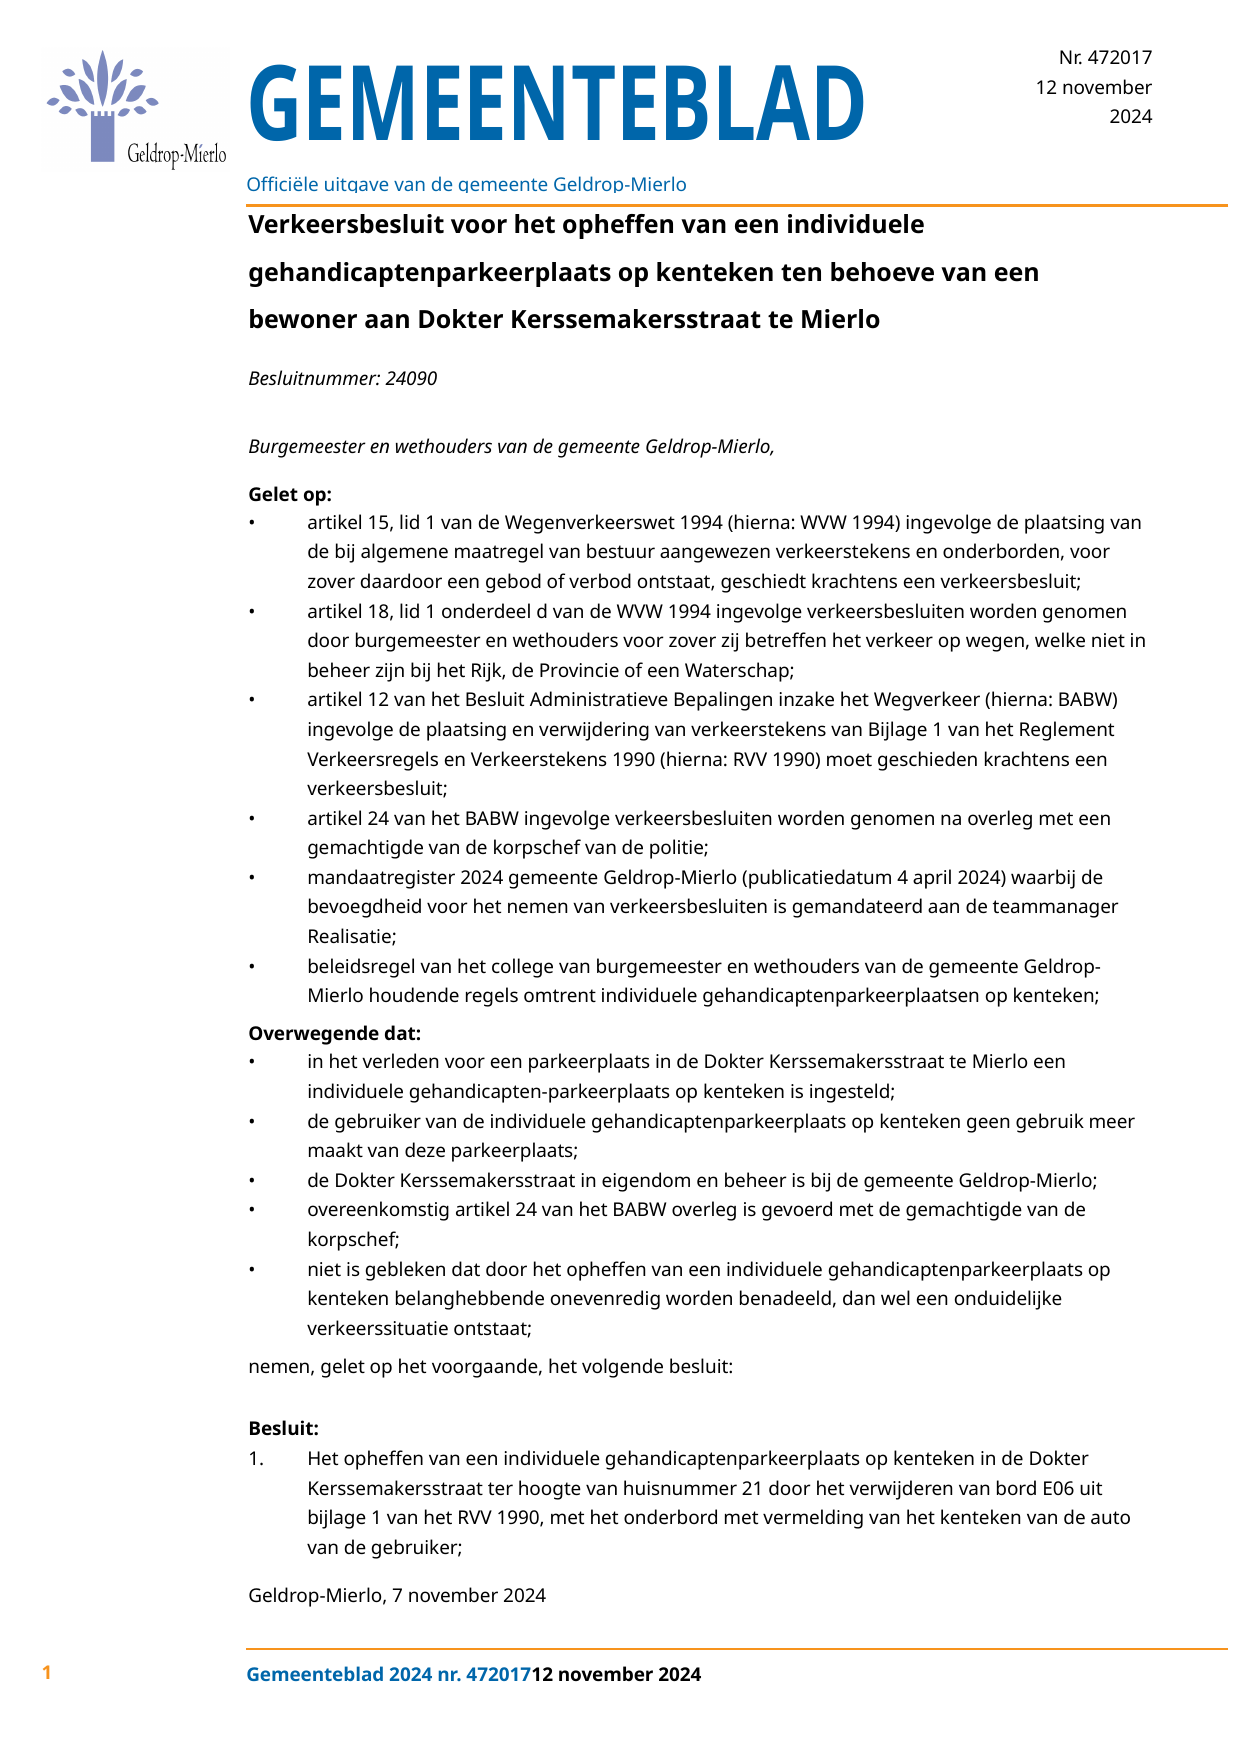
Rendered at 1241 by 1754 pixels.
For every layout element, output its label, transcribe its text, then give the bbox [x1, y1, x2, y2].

text Overwegende dat: [248, 1020, 1152, 1046]
picture [41, 47, 231, 172]
list artikel 12 van het Besluit Administratieve Bepalingen inzake het Wegverkeer (hierna: BABW) ingevolge de plaatsing en verwijdering van verkeerstekens van Bijlage 1 van het Reglement Verkeersregels en Verkeerstekens 1990 (hierna: RVV 1990) moet geschieden krachtens een verkeersbesluit; [248, 687, 1152, 801]
list de Dokter Kerssemakersstraat in eigendom en beheer is bij de gemeente Geldrop-Mierlo; [248, 1167, 1152, 1193]
list beleidsregel van het college van burgemeester en wethouders van de gemeente Geldrop-Mierlo houdende regels omtrent individuele gehandicaptenparkeerplaatsen op kenteken; [248, 953, 1152, 1008]
text Burgemeester en wethouders van de gemeente Geldrop-Mierlo, [248, 433, 1152, 459]
text Geldrop-Mierlo, 7 november 2024 [248, 1582, 1152, 1607]
list artikel 15, lid 1 van de Wegenverkeerswet 1994 (hierna: WVW 1994) ingevolge de plaatsing van de bij algemene maatregel van bestuur aangewezen verkeerstekens en onderborden, voor zover daardoor een gebod of verbod ontstaat, geschiedt krachtens een verkeersbesluit; [248, 509, 1152, 594]
list niet is gebleken dat door het opheffen van een individuele gehandicaptenparkeerplaats op kenteken belanghebbende onevenredig worden benadeeld, dan wel een onduidelijke verkeerssituatie ontstaat; [248, 1256, 1152, 1341]
list artikel 24 van het BABW ingevolge verkeersbesluiten worden genomen na overleg met een gemachtigde van de korpschef van de politie; [248, 805, 1152, 860]
list artikel 18, lid 1 onderdeel d van de WVW 1994 ingevolge verkeersbesluiten worden genomen door burgemeester en wethouders voor zover zij betreffen het verkeer op wegen, welke niet in beheer zijn bij het Rijk, de Provincie of een Waterschap; [248, 598, 1152, 683]
text Verkeersbesluit voor het opheffen van een individuele gehandicaptenparkeerplaats op kenteken ten behoeve van een bewoner aan Dokter Kerssemakersstraat te Mierlo [248, 207, 1152, 336]
list de gebruiker van de individuele gehandicaptenparkeerplaats op kenteken geen gebruik meer maakt van deze parkeerplaats; [248, 1108, 1152, 1163]
list in het verleden voor een parkeerplaats in de Dokter Kerssemakersstraat te Mierlo een individuele gehandicapten-parkeerplaats op kenteken is ingesteld; [248, 1049, 1152, 1104]
text Besluitnummer: 24090 [248, 366, 1152, 391]
text Gelet op: [248, 481, 1152, 507]
text Besluit: [248, 1416, 1152, 1441]
list Het opheffen van een individuele gehandicaptenparkeerplaats op kenteken in de Dokter Kerssemakersstraat ter hoogte van huisnummer 21 door het verwijderen van bord E06 uit bijlage 1 van het RVV 1990, met het onderbord met vermelding van het kenteken van de auto van de gebruiker; [248, 1445, 1152, 1560]
list mandaatregister 2024 gemeente Geldrop-Mierlo (publicatiedatum 4 april 2024) waarbij de bevoegdheid voor het nemen van verkeersbesluiten is gemandateerd aan de teammanager Realisatie; [248, 864, 1152, 949]
text nemen, gelet op het voorgaande, het volgende besluit: [248, 1353, 1152, 1379]
list overeenkomstig artikel 24 van het BABW overleg is gevoerd met de gemachtigde van de korpschef; [248, 1197, 1152, 1252]
